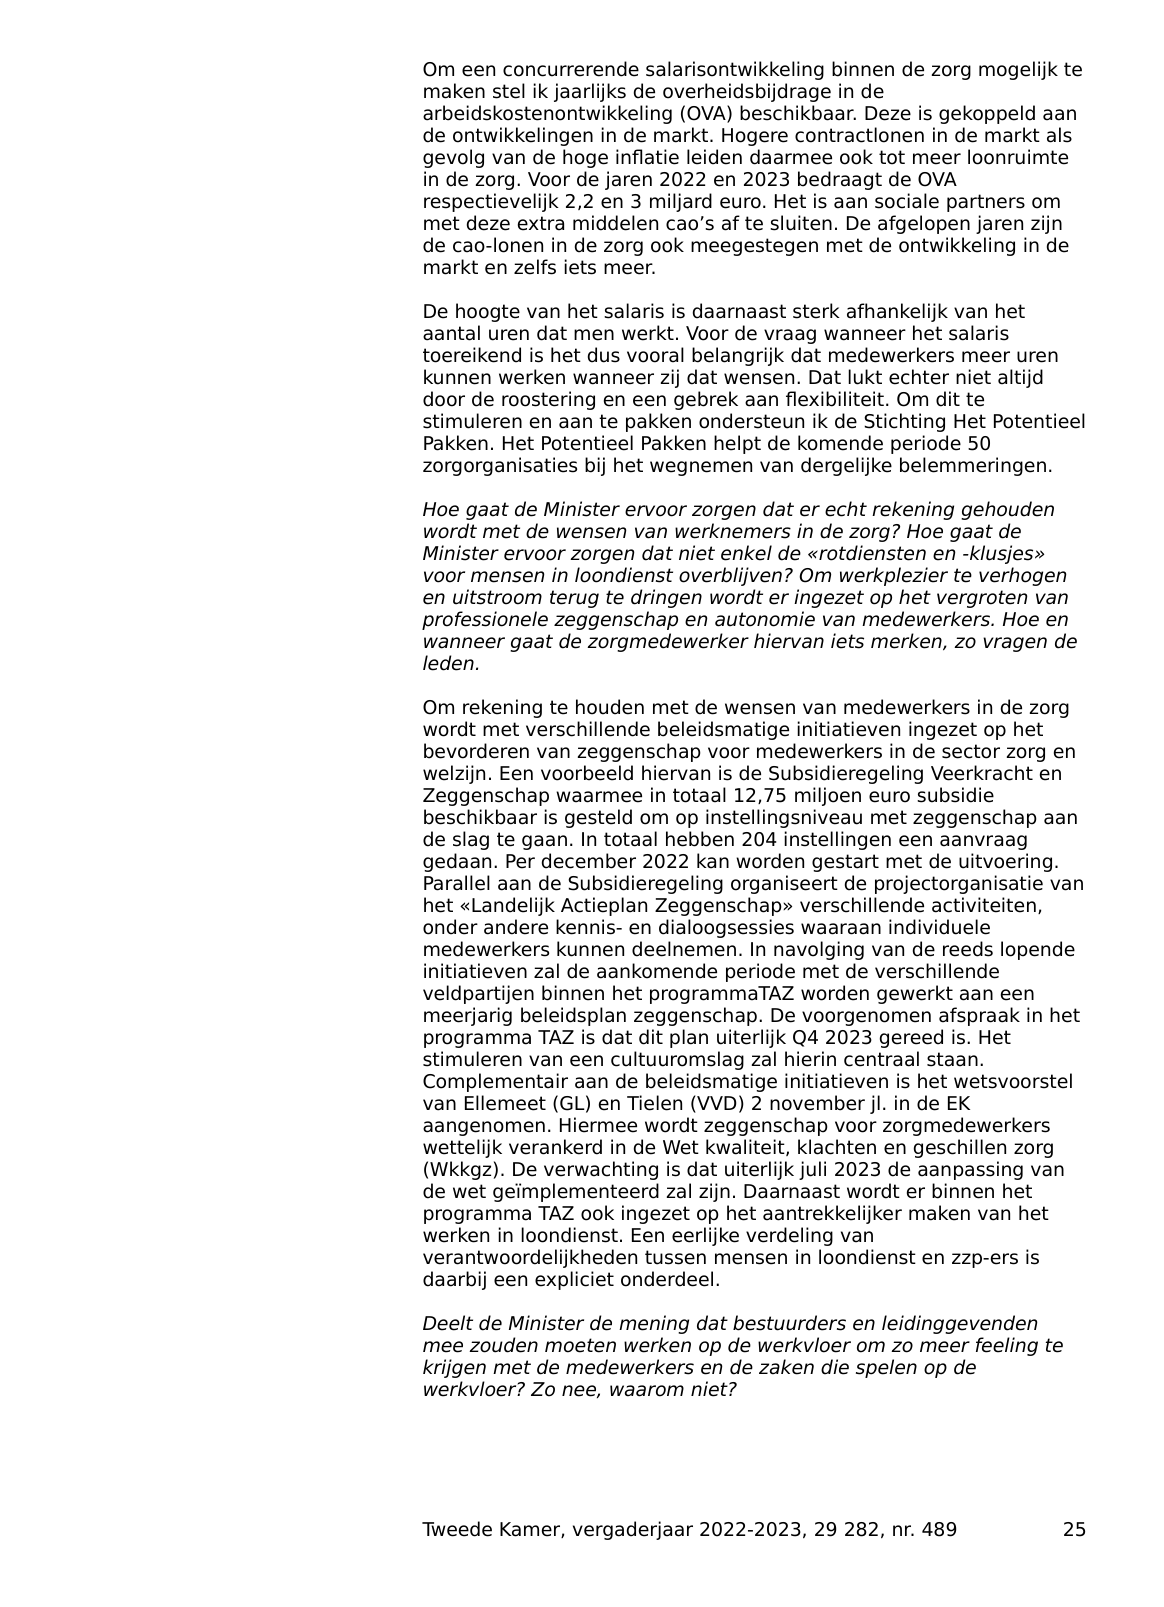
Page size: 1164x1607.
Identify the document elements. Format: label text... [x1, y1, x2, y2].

text Deelt de Minister de mening dat bestuurders en leidinggevenden mee zouden moeten werken op de werkvloer om zo meer feeling te krijgen met de medewerkers en de zaken die spelen op de werkvloer? Zo nee, waarom niet? [422, 1313, 1087, 1401]
text Om rekening te houden met de wensen van medewerkers in de zorg wordt met verschillende beleidsmatige initiatieven ingezet op het bevorderen van zeggenschap voor medewerkers in de sector zorg en welzijn. Een voorbeeld hiervan is de Subsidieregeling Veerkracht en Zeggenschap waarmee in totaal 12,75 miljoen euro subsidie beschikbaar is gesteld om op instellingsniveau met zeggenschap aan de slag te gaan. In totaal hebben 204 instellingen een aanvraag gedaan. Per december 2022 kan worden gestart met de uitvoering. Parallel aan de Subsidieregeling organiseert de projectorganisatie van het «Landelijk Actieplan Zeggenschap» verschillende activiteiten, onder andere kennis- en dialoogsessies waaraan individuele medewerkers kunnen deelnemen. In navolging van de reeds lopende initiatieven zal de aankomende periode met de verschillende veldpartijen binnen het programmaTAZ worden gewerkt aan een meerjarig beleidsplan zeggenschap. De voorgenomen afspraak in het programma TAZ is dat dit plan uiterlijk Q4 2023 gereed is. Het stimuleren van een cultuuromslag zal hierin centraal staan. Complementair aan de beleidsmatige initiatieven is het wetsvoorstel van Ellemeet (GL) en Tielen (VVD) 2 november jl. in de EK aangenomen. Hiermee wordt zeggenschap voor zorgmedewerkers wettelijk verankerd in de Wet kwaliteit, klachten en geschillen zorg (Wkkgz). De verwachting is dat uiterlijk juli 2023 de aanpassing van de wet geïmplementeerd zal zijn. Daarnaast wordt er binnen het programma TAZ ook ingezet op het aantrekkelijker maken van het werken in loondienst. Een eerlijke verdeling van verantwoordelijkheden tussen mensen in loondienst en zzp-ers is daarbij een expliciet onderdeel. [422, 697, 1087, 1291]
text Om een concurrerende salarisontwikkeling binnen de zorg mogelijk te maken stel ik jaarlijks de overheidsbijdrage in de arbeidskostenontwikkeling (OVA) beschikbaar. Deze is gekoppeld aan de ontwikkelingen in de markt. Hogere contractlonen in de markt als gevolg van de hoge inflatie leiden daarmee ook tot meer loonruimte in de zorg. Voor de jaren 2022 en 2023 bedraagt de OVA respectievelijk 2,2 en 3 miljard euro. Het is aan sociale partners om met deze extra middelen cao’s af te sluiten. De afgelopen jaren zijn de cao-lonen in de zorg ook meegestegen met de ontwikkeling in de markt en zelfs iets meer. [422, 59, 1087, 279]
text De hoogte van het salaris is daarnaast sterk afhankelijk van het aantal uren dat men werkt. Voor de vraag wanneer het salaris toereikend is het dus vooral belangrijk dat medewerkers meer uren kunnen werken wanneer zij dat wensen. Dat lukt echter niet altijd door de roostering en een gebrek aan flexibiliteit. Om dit te stimuleren en aan te pakken ondersteun ik de Stichting Het Potentieel Pakken. Het Potentieel Pakken helpt de komende periode 50 zorgorganisaties bij het wegnemen van dergelijke belemmeringen. [422, 301, 1087, 477]
text Hoe gaat de Minister ervoor zorgen dat er echt rekening gehouden wordt met de wensen van werknemers in de zorg? Hoe gaat de Minister ervoor zorgen dat niet enkel de «rotdiensten en -klusjes» voor mensen in loondienst overblijven? Om werkplezier te verhogen en uitstroom terug te dringen wordt er ingezet op het vergroten van professionele zeggenschap en autonomie van medewerkers. Hoe en wanneer gaat de zorgmedewerker hiervan iets merken, zo vragen de leden. [422, 499, 1087, 675]
